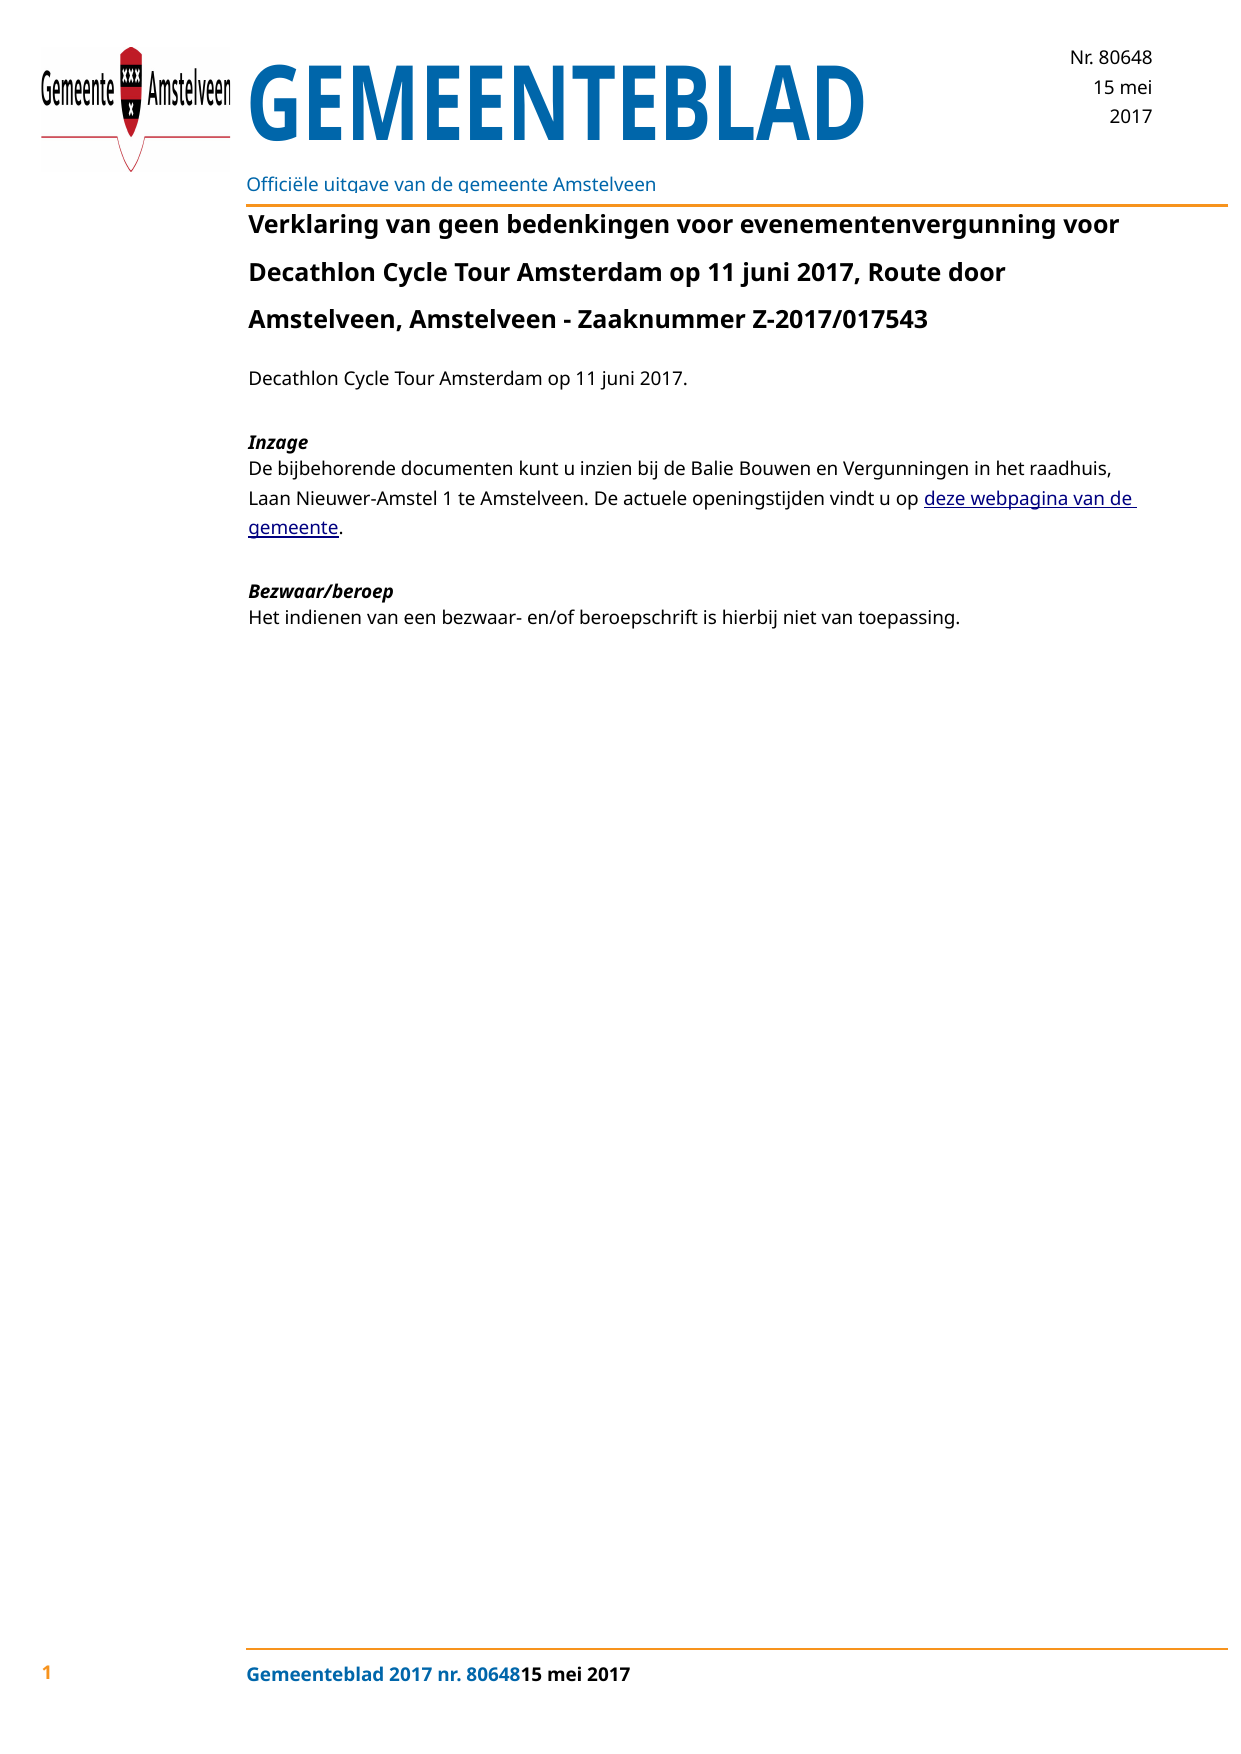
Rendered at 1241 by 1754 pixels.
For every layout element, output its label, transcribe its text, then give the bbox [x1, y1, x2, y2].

text Decathlon Cycle Tour Amsterdam op 11 juni 2017. [248, 366, 1152, 391]
text De bijbehorende documenten kunt u inzien bij de Balie Bouwen en Vergunningen in het raadhuis, Laan Nieuwer-Amstel 1 te Amstelveen. De actuele openingstijden vindt u op deze webpagina van de gemeente. [248, 455, 1152, 540]
text Inzage [248, 429, 1152, 455]
text Het indienen van een bezwaar- en/of beroepschrift is hierbij niet van toepassing. [248, 604, 1152, 630]
text Bezwaar/beroep [248, 578, 1152, 604]
text Verklaring van geen bedenkingen voor evenementenvergunning voor Decathlon Cycle Tour Amsterdam op 11 juni 2017, Route door Amstelveen, Amstelveen - Zaaknummer Z-2017/017543 [248, 207, 1152, 336]
picture [41, 47, 231, 172]
